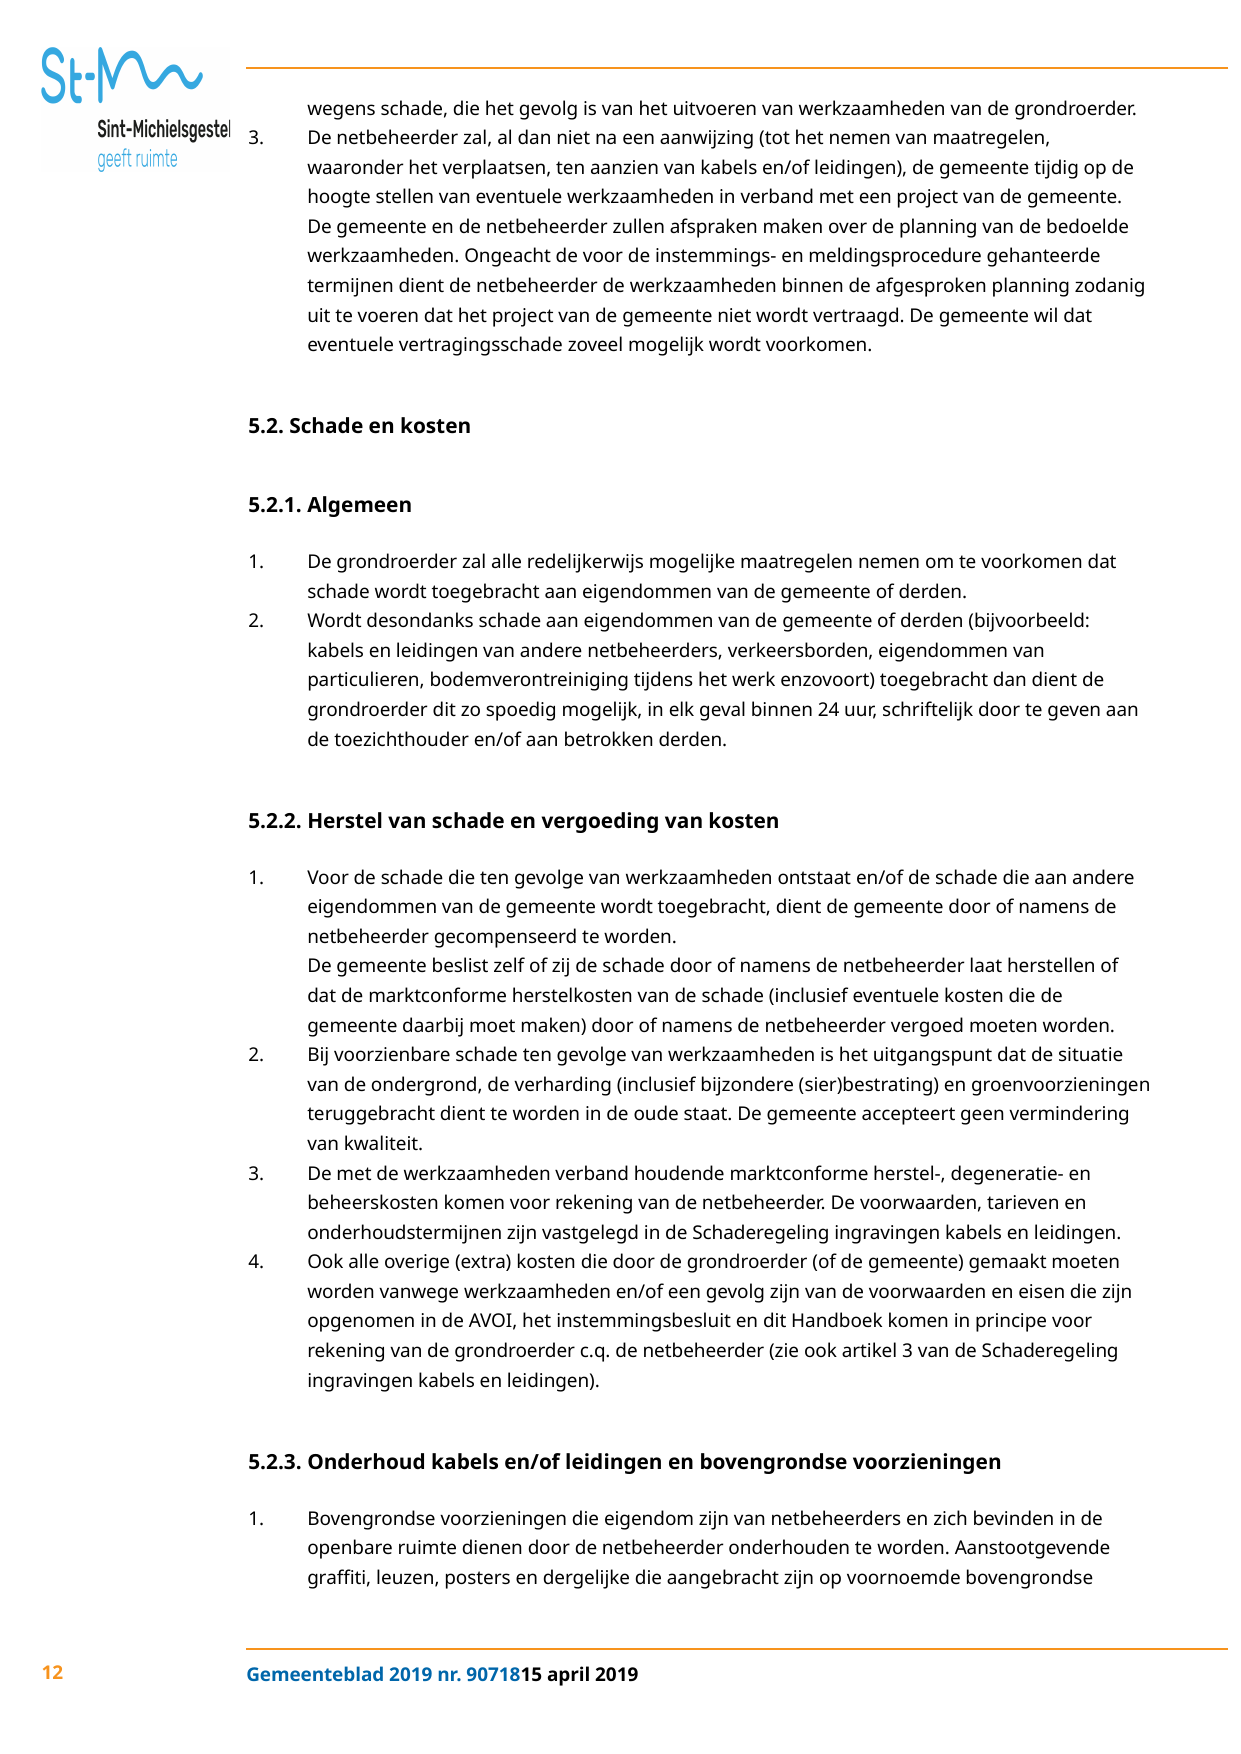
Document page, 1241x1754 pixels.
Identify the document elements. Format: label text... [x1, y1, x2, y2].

picture [41, 47, 231, 172]
list wegens schade, die het gevolg is van het uitvoeren van werkzaamheden van de grondroerder. [248, 95, 1152, 121]
list De gemeente beslist zelf of zij de schade door of namens de netbeheerder laat herstellen of dat de marktconforme herstelkosten van de schade (inclusief eventuele kosten die de gemeente daarbij moet maken) door of namens de netbeheerder vergoed moeten worden. [248, 953, 1152, 1037]
list De met de werkzaamheden verband houdende marktconforme herstel-, degeneratie- en beheerskosten komen voor rekening van de netbeheerder. De voorwaarden, tarieven en onderhoudstermijnen zijn vastgelegd in de Schaderegeling ingravingen kabels en leidingen. [248, 1160, 1152, 1244]
text 5.2.3. Onderhoud kabels en/of leidingen en bovengrondse voorzieningen [248, 1447, 1152, 1475]
list Bij voorzienbare schade ten gevolge van werkzaamheden is het uitgangspunt dat de situatie van de ondergrond, de verharding (inclusief bijzondere (sier)bestrating) en groenvoorzieningen teruggebracht dient te worden in de oude staat. De gemeente accepteert geen vermindering van kwaliteit. [248, 1041, 1152, 1156]
list Wordt desondanks schade aan eigendommen van de gemeente of derden (bijvoorbeeld: kabels en leidingen van andere netbeheerders, verkeersborden, eigendommen van particulieren, bodemverontreiniging tijdens het werk enzovoort) toegebracht dan dient de grondroerder dit zo spoedig mogelijk, in elk geval binnen 24 uur, schriftelijk door te geven aan de toezichthouder en/of aan betrokken derden. [248, 607, 1152, 752]
text 5.2.1. Algemeen [248, 490, 1152, 519]
list De grondroerder zal alle redelijkerwijs mogelijke maatregelen nemen om te voorkomen dat schade wordt toegebracht aan eigendommen van de gemeente of derden. [248, 548, 1152, 604]
text 5.2.2. Herstel van schade en vergoeding van kosten [248, 806, 1152, 834]
text 5.2. Schade en kosten [248, 411, 1152, 440]
list Voor de schade die ten gevolge van werkzaamheden ontstaat en/of de schade die aan andere eigendommen van de gemeente wordt toegebracht, dient de gemeente door of namens de netbeheerder gecompenseerd te worden. [248, 864, 1152, 949]
list Bovengrondse voorzieningen die eigendom zijn van netbeheerders en zich bevinden in de openbare ruimte dienen door de netbeheerder onderhouden te worden. Aanstootgevende graffiti, leuzen, posters en dergelijke die aangebracht zijn op voornoemde bovengrondse [248, 1505, 1152, 1590]
list De netbeheerder zal, al dan niet na een aanwijzing (tot het nemen van maatregelen, waaronder het verplaatsen, ten aanzien van kabels en/of leidingen), de gemeente tijdig op de hoogte stellen van eventuele werkzaamheden in verband met een project van de gemeente. De gemeente en de netbeheerder zullen afspraken maken over de planning van de bedoelde werkzaamheden. Ongeacht de voor de instemmings- en meldingsprocedure gehanteerde termijnen dient de netbeheerder de werkzaamheden binnen de afgesproken planning zodanig uit te voeren dat het project van de gemeente niet wordt vertraagd. De gemeente wil dat eventuele vertragingsschade zoveel mogelijk wordt voorkomen. [248, 124, 1152, 357]
list Ook alle overige (extra) kosten die door de grondroerder (of de gemeente) gemaakt moeten worden vanwege werkzaamheden en/of een gevolg zijn van de voorwaarden en eisen die zijn opgenomen in de AVOI, het instemmingsbesluit en dit Handboek komen in principe voor rekening van de grondroerder c.q. de netbeheerder (zie ook artikel 3 van de Schaderegeling ingravingen kabels en leidingen). [248, 1248, 1152, 1392]
